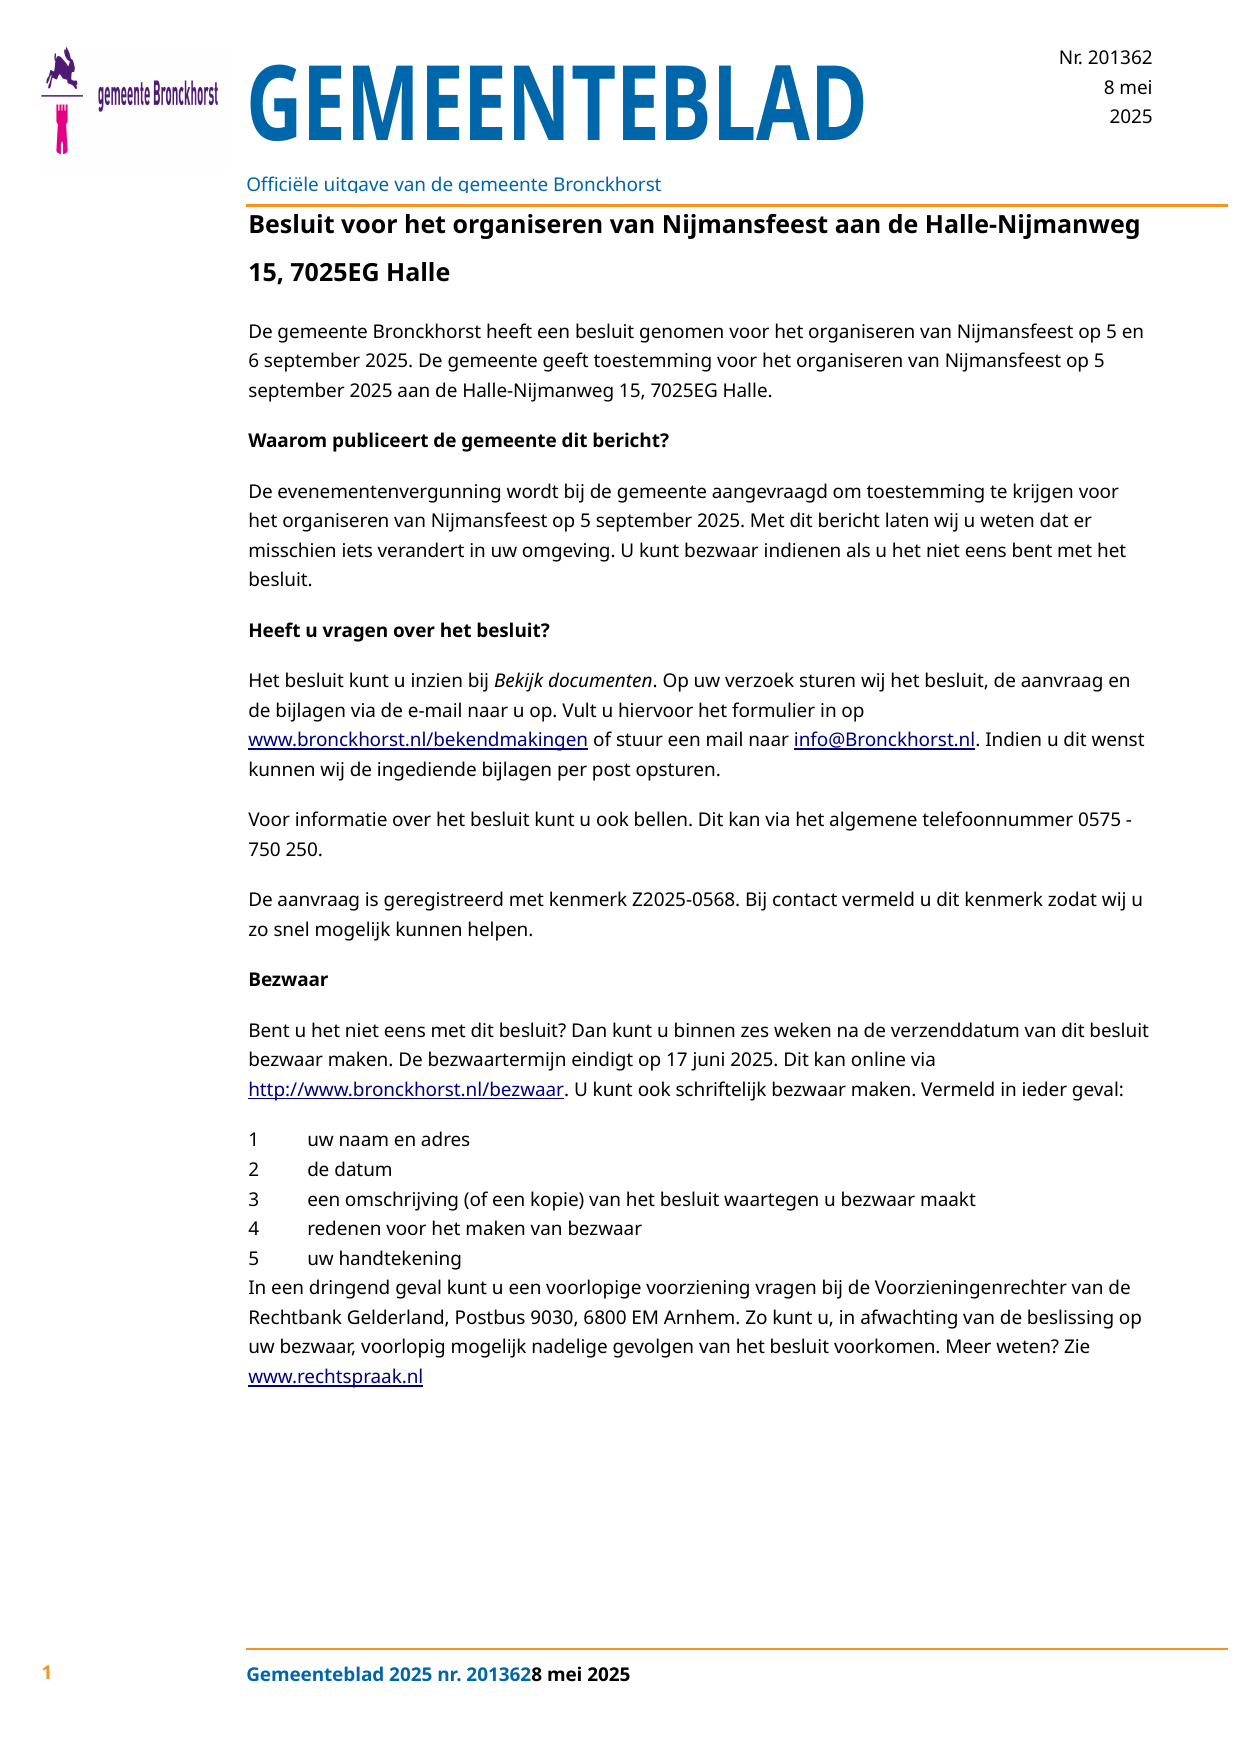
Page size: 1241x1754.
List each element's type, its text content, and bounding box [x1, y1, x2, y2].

text Heeft u vragen over het besluit? [248, 617, 1152, 643]
list uw handtekening [248, 1245, 1152, 1271]
text In een dringend geval kunt u een voorlopige voorziening vragen bij de Voorzieningenrechter van de Rechtbank Gelderland, Postbus 9030, 6800 EM Arnhem. Zo kunt u, in afwachting van de beslissing op uw bezwaar, voorlopig mogelijk nadelige gevolgen van het besluit voorkomen. Meer weten? Zie www.rechtspraak.nl [248, 1274, 1152, 1389]
text De gemeente Bronckhorst heeft een besluit genomen voor het organiseren van Nijmansfeest op 5 en 6 september 2025. De gemeente geeft toestemming voor het organiseren van Nijmansfeest op 5 september 2025 aan de Halle-Nijmanweg 15, 7025EG Halle. [248, 318, 1152, 403]
text Bent u het niet eens met dit besluit? Dan kunt u binnen zes weken na de verzenddatum van dit besluit bezwaar maken. De bezwaartermijn eindigt op 17 juni 2025. Dit kan online via http://www.bronckhorst.nl/bezwaar. U kunt ook schriftelijk bezwaar maken. Vermeld in ieder geval: [248, 1017, 1152, 1102]
text Besluit voor het organiseren van Nijmansfeest aan de Halle-Nijmanweg 15, 7025EG Halle [248, 207, 1152, 288]
text Waarom publiceert de gemeente dit bericht? [248, 427, 1152, 453]
text De aanvraag is geregistreerd met kenmerk Z2025-0568. Bij contact vermeld u dit kenmerk zodat wij u zo snel mogelijk kunnen helpen. [248, 887, 1152, 942]
text Voor informatie over het besluit kunt u ook bellen. Dit kan via het algemene telefoonnummer 0575 - 750 250. [248, 807, 1152, 862]
list uw naam en adres [248, 1127, 1152, 1152]
text Bezwaar [248, 967, 1152, 992]
text Het besluit kunt u inzien bij Bekijk documenten. Op uw verzoek sturen wij het besluit, de aanvraag en de bijlagen via de e-mail naar u op. Vult u hiervoor het formulier in op www.bronckhorst.nl/bekendmakingen of stuur een mail naar info@Bronckhorst.nl. Indien u dit wenst kunnen wij de ingediende bijlagen per post opsturen. [248, 667, 1152, 782]
list redenen voor het maken van bezwaar [248, 1215, 1152, 1241]
list de datum [248, 1156, 1152, 1182]
list een omschrijving (of een kopie) van het besluit waartegen u bezwaar maakt [248, 1186, 1152, 1212]
text De evenementenvergunning wordt bij de gemeente aangevraagd om toestemming te krijgen voor het organiseren van Nijmansfeest op 5 september 2025. Met dit bericht laten wij u weten dat er misschien iets verandert in uw omgeving. U kunt bezwaar indienen als u het niet eens bent met het besluit. [248, 478, 1152, 592]
picture [41, 47, 231, 172]
